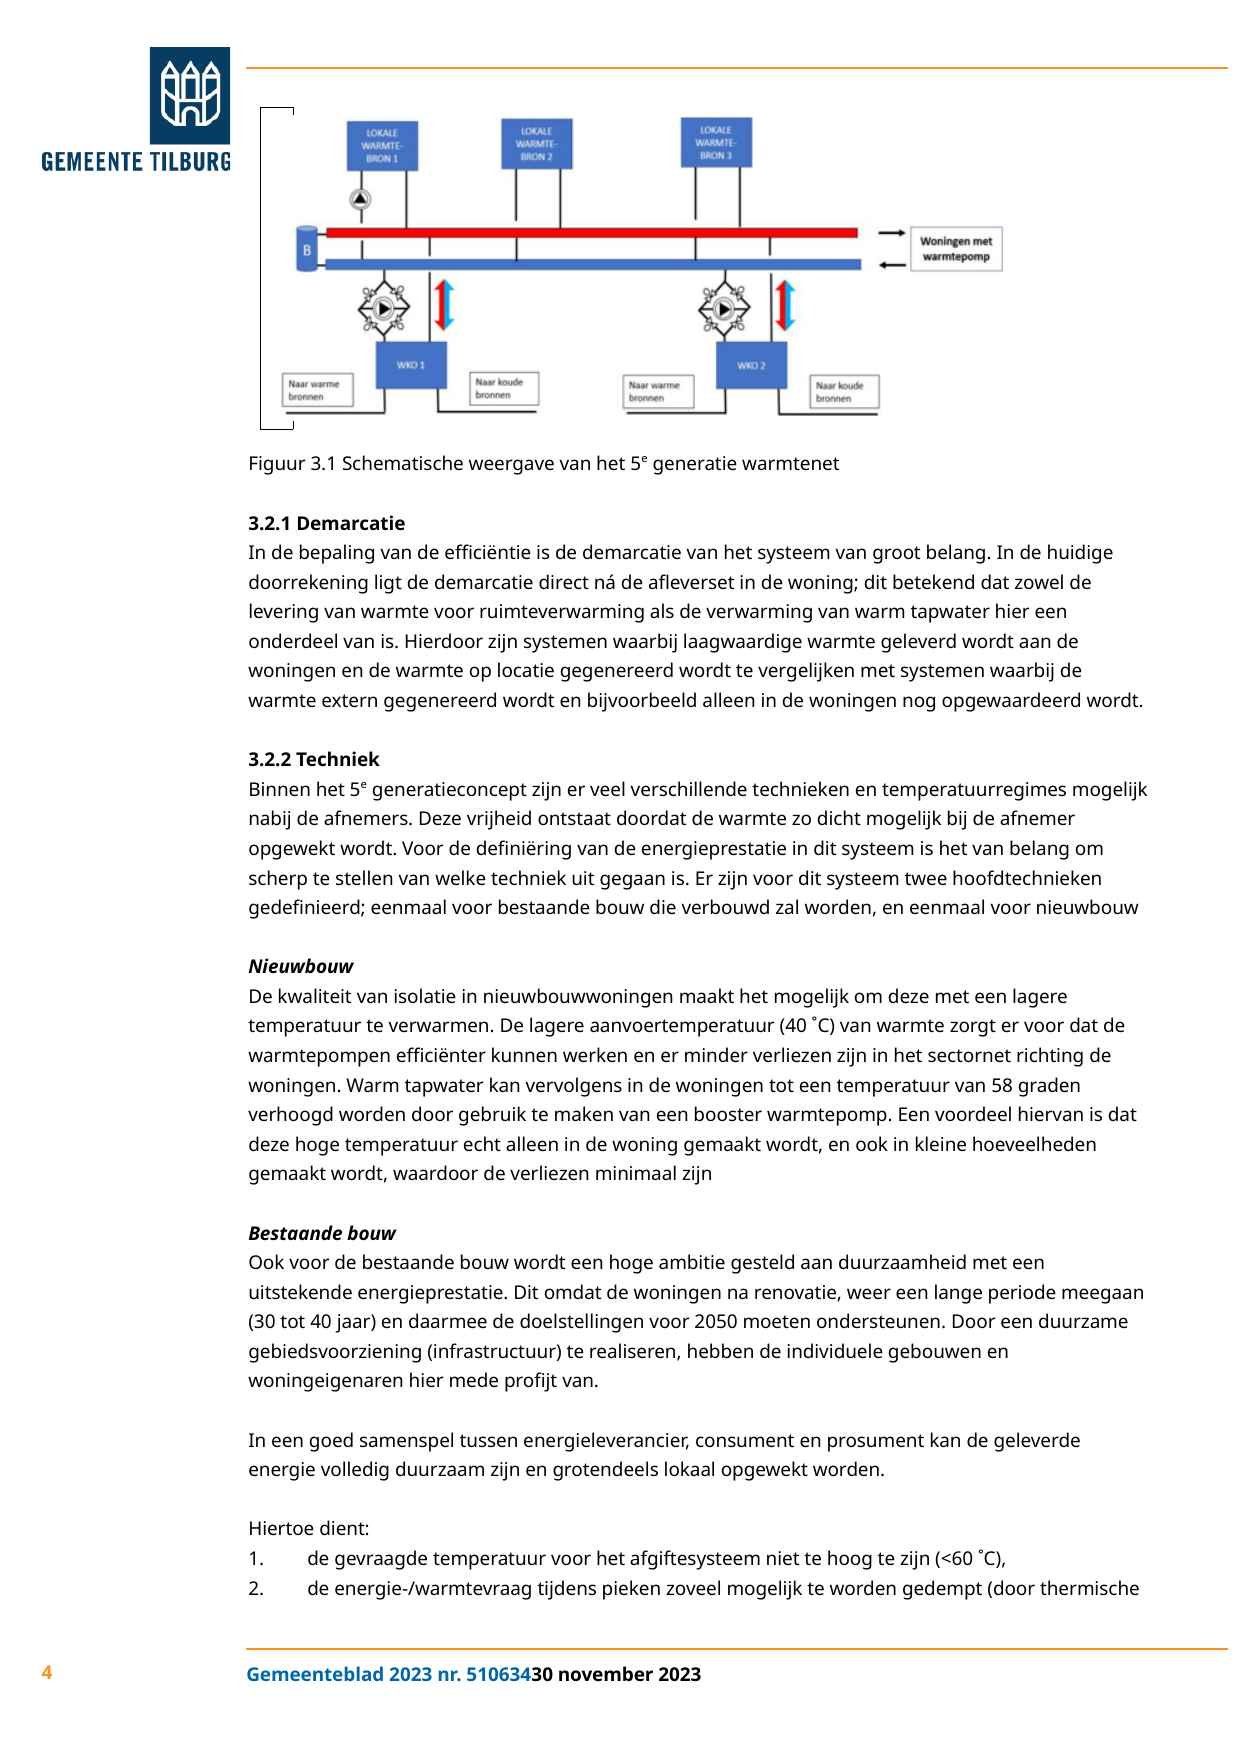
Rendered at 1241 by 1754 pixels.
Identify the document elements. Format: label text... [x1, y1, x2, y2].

picture [268, 115, 1008, 421]
text In een goed samenspel tussen energieleverancier, consument en prosument kan de geleverde energie volledig duurzaam zijn en grotendeels lokaal opgewekt worden. [248, 1427, 1152, 1482]
text Ook voor de bestaande bouw wordt een hoge ambitie gesteld aan duurzaamheid met een uitstekende energieprestatie. Dit omdat de woningen na renovatie, weer een lange periode meegaan (30 tot 40 jaar) en daarmee de doelstellingen voor 2050 moeten ondersteunen. Door een duurzame gebiedsvoorziening (infrastructuur) te realiseren, hebben de individuele gebouwen en woningeigenaren hier mede profijt van. [248, 1249, 1152, 1393]
text Bestaande bouw [248, 1220, 1152, 1246]
text 3.2.2 Techniek [248, 746, 1152, 772]
text 3.2.1 Demarcatie [248, 510, 1152, 536]
text Binnen het 5e generatieconcept zijn er veel verschillende technieken en temperatuurregimes mogelijk nabij de afnemers. Deze vrijheid ontstaat doordat de warmte zo dicht mogelijk bij de afnemer opgewekt wordt. Voor de definiëring van de energieprestatie in dit systeem is het van belang om scherp te stellen van welke techniek uit gegaan is. Er zijn voor dit systeem twee hoofdtechnieken gedefinieerd; eenmaal voor bestaande bouw die verbouwd zal worden, en eenmaal voor nieuwbouw [248, 776, 1152, 920]
text Nieuwbouw [248, 953, 1152, 979]
picture [41, 47, 231, 172]
text Figuur 3.1 Schematische weergave van het 5e generatie warmtenet [248, 451, 1152, 476]
list de energie-/warmtevraag tijdens pieken zoveel mogelijk te worden gedempt (door thermische [248, 1575, 1152, 1601]
text Hiertoe dient: [248, 1516, 1152, 1541]
text In de bepaling van de efficiëntie is de demarcatie van het systeem van groot belang. In de huidige doorrekening ligt de demarcatie direct ná de afleverset in de woning; dit betekend dat zowel de levering van warmte voor ruimteverwarming als de verwarming van warm tapwater hier een onderdeel van is. Hierdoor zijn systemen waarbij laagwaardige warmte geleverd wordt aan de woningen en de warmte op locatie gegenereerd wordt te vergelijken met systemen waarbij de warmte extern gegenereerd wordt en bijvoorbeeld alleen in de woningen nog opgewaardeerd wordt. [248, 539, 1152, 713]
text De kwaliteit van isolatie in nieuwbouwwoningen maakt het mogelijk om deze met een lagere temperatuur te verwarmen. De lagere aanvoertemperatuur (40 ˚C) van warmte zorgt er voor dat de warmtepompen efficiënter kunnen werken en er minder verliezen zijn in het sectornet richting de woningen. Warm tapwater kan vervolgens in de woningen tot een temperatuur van 58 graden verhoogd worden door gebruik te maken van een booster warmtepomp. Een voordeel hiervan is dat deze hoge temperatuur echt alleen in de woning gemaakt wordt, en ook in kleine hoeveelheden gemaakt wordt, waardoor de verliezen minimaal zijn [248, 983, 1152, 1186]
list de gevraagde temperatuur voor het afgiftesysteem niet te hoog te zijn (<60 ˚C), [248, 1545, 1152, 1571]
